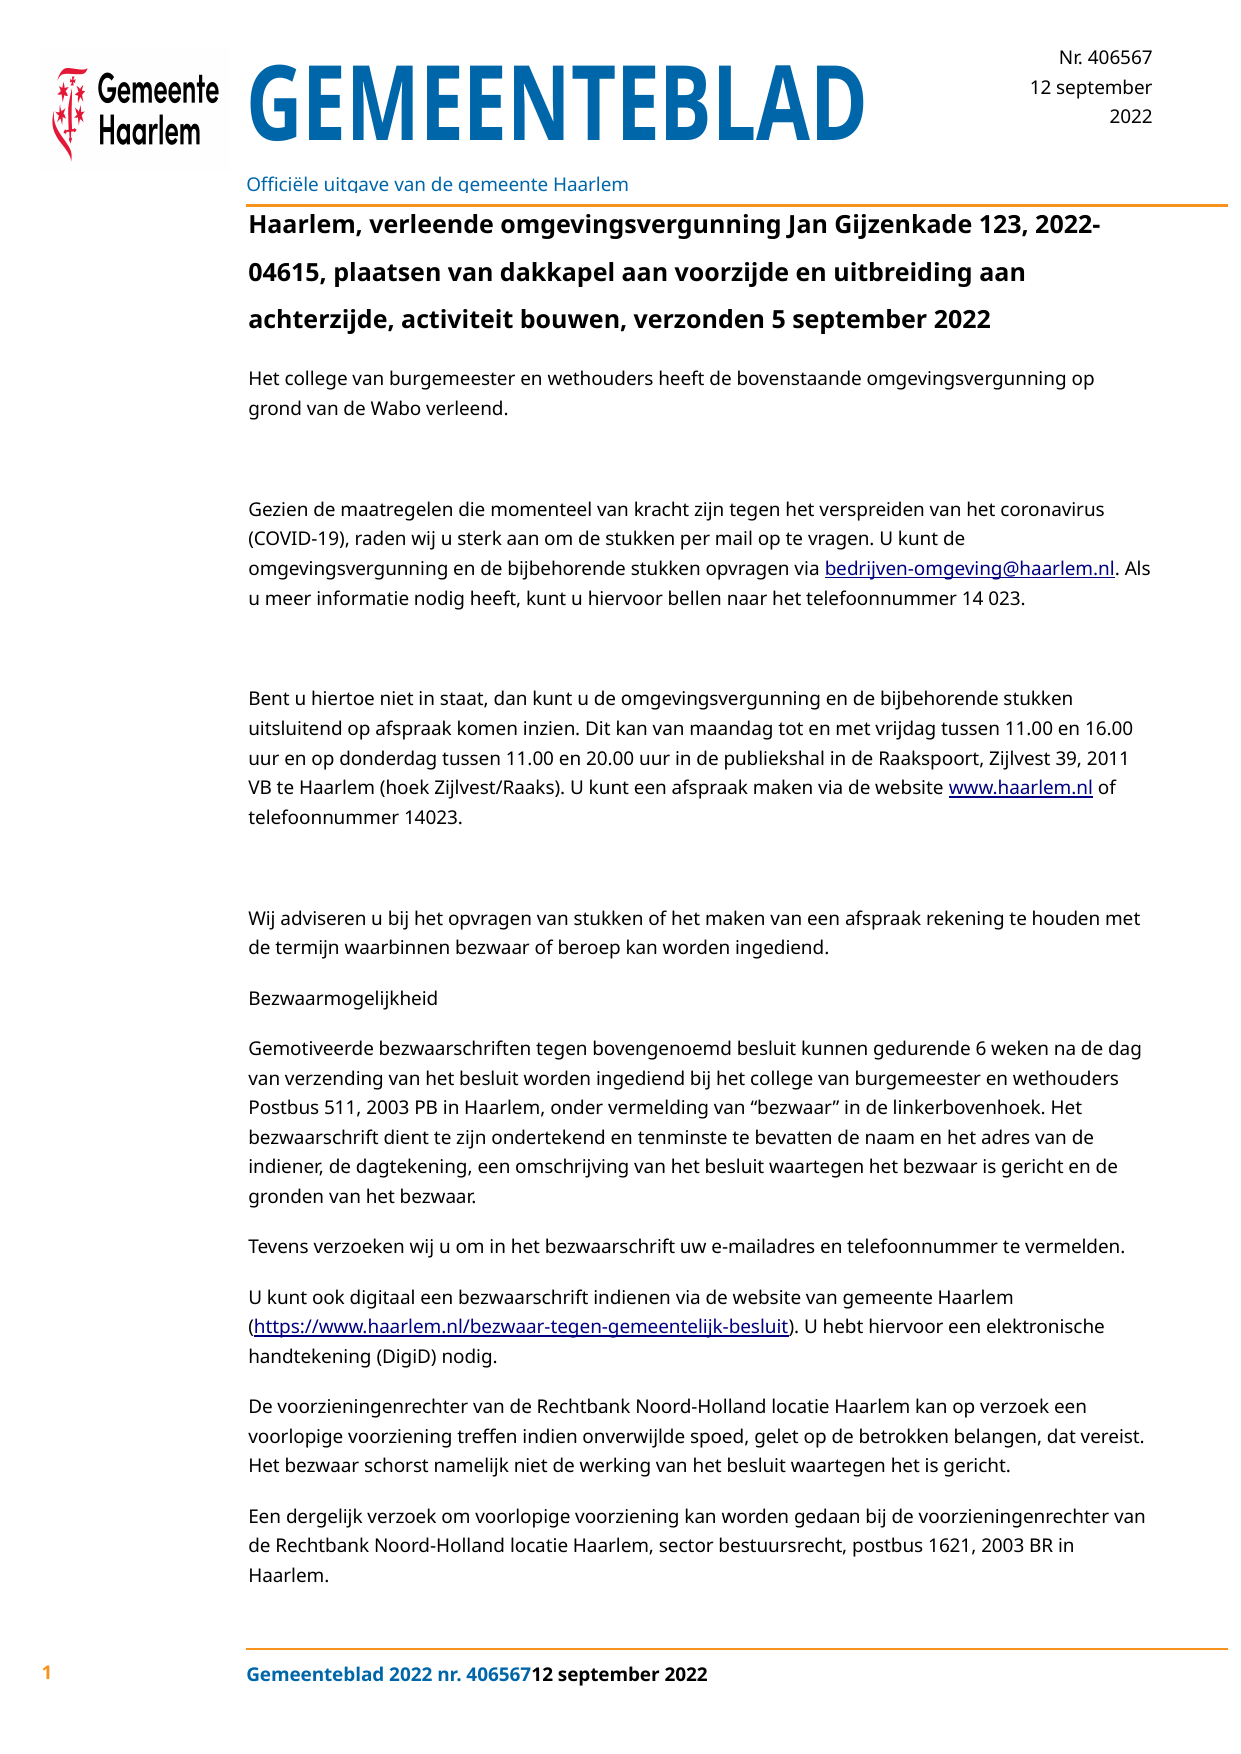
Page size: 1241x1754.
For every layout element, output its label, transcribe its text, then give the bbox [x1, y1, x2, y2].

text Bent u hiertoe niet in staat, dan kunt u de omgevingsvergunning en de bijbehorende stukken uitsluitend op afspraak komen inzien. Dit kan van maandag tot en met vrijdag tussen 11.00 en 16.00 uur en op donderdag tussen 11.00 en 20.00 uur in de publiekshal in de Raakspoort, Zijlvest 39, 2011 VB te Haarlem (hoek Zijlvest/Raaks). U kunt een afspraak maken via de website www.haarlem.nl of telefoonnummer 14023. [248, 686, 1152, 829]
text Bezwaarmogelijkheid [248, 985, 1152, 1010]
text Wij adviseren u bij het opvragen van stukken of het maken van een afspraak rekening te houden met de termijn waarbinnen bezwaar of beroep kan worden ingediend. [248, 905, 1152, 960]
text U kunt ook digitaal een bezwaarschrift indienen via de website van gemeente Haarlem (https://www.haarlem.nl/bezwaar-tegen-gemeentelijk-besluit). U hebt hiervoor een elektronische handtekening (DigiD) nodig. [248, 1284, 1152, 1369]
text Het college van burgemeester en wethouders heeft de bovenstaande omgevingsvergunning op grond van de Wabo verleend. [248, 366, 1152, 421]
text Gemotiveerde bezwaarschriften tegen bovengenoemd besluit kunnen gedurende 6 weken na de dag van verzending van het besluit worden ingediend bij het college van burgemeester en wethouders Postbus 511, 2003 PB in Haarlem, onder vermelding van “bezwaar” in de linkerbovenhoek. Het bezwaarschrift dient te zijn ondertekend en tenminste te bevatten de naam en het adres van de indiener, de dagtekening, een omschrijving van het besluit waartegen het bezwaar is gericht en de gronden van het bezwaar. [248, 1035, 1152, 1209]
text Haarlem, verleende omgevingsvergunning Jan Gijzenkade 123, 2022-04615, plaatsen van dakkapel aan voorzijde en uitbreiding aan achterzijde, activiteit bouwen, verzonden 5 september 2022 [248, 207, 1152, 336]
picture [41, 47, 231, 172]
text Een dergelijk verzoek om voorlopige voorziening kan worden gedaan bij de voorzieningenrechter van de Rechtbank Noord-Holland locatie Haarlem, sector bestuursrecht, postbus 1621, 2003 BR in Haarlem. [248, 1503, 1152, 1588]
text Tevens verzoeken wij u om in het bezwaarschrift uw e-mailadres en telefoonnummer te vermelden. [248, 1233, 1152, 1259]
text Gezien de maatregelen die momenteel van kracht zijn tegen het verspreiden van het coronavirus (COVID-19), raden wij u sterk aan om de stukken per mail op te vragen. U kunt de omgevingsvergunning en de bijbehorende stukken opvragen via bedrijven-omgeving@haarlem.nl. Als u meer informatie nodig heeft, kunt u hiervoor bellen naar het telefoonnummer 14 023. [248, 496, 1152, 610]
text De voorzieningenrechter van de Rechtbank Noord-Holland locatie Haarlem kan op verzoek een voorlopige voorziening treffen indien onverwijlde spoed, gelet op de betrokken belangen, dat vereist. Het bezwaar schorst namelijk niet de werking van het besluit waartegen het is gericht. [248, 1393, 1152, 1478]
